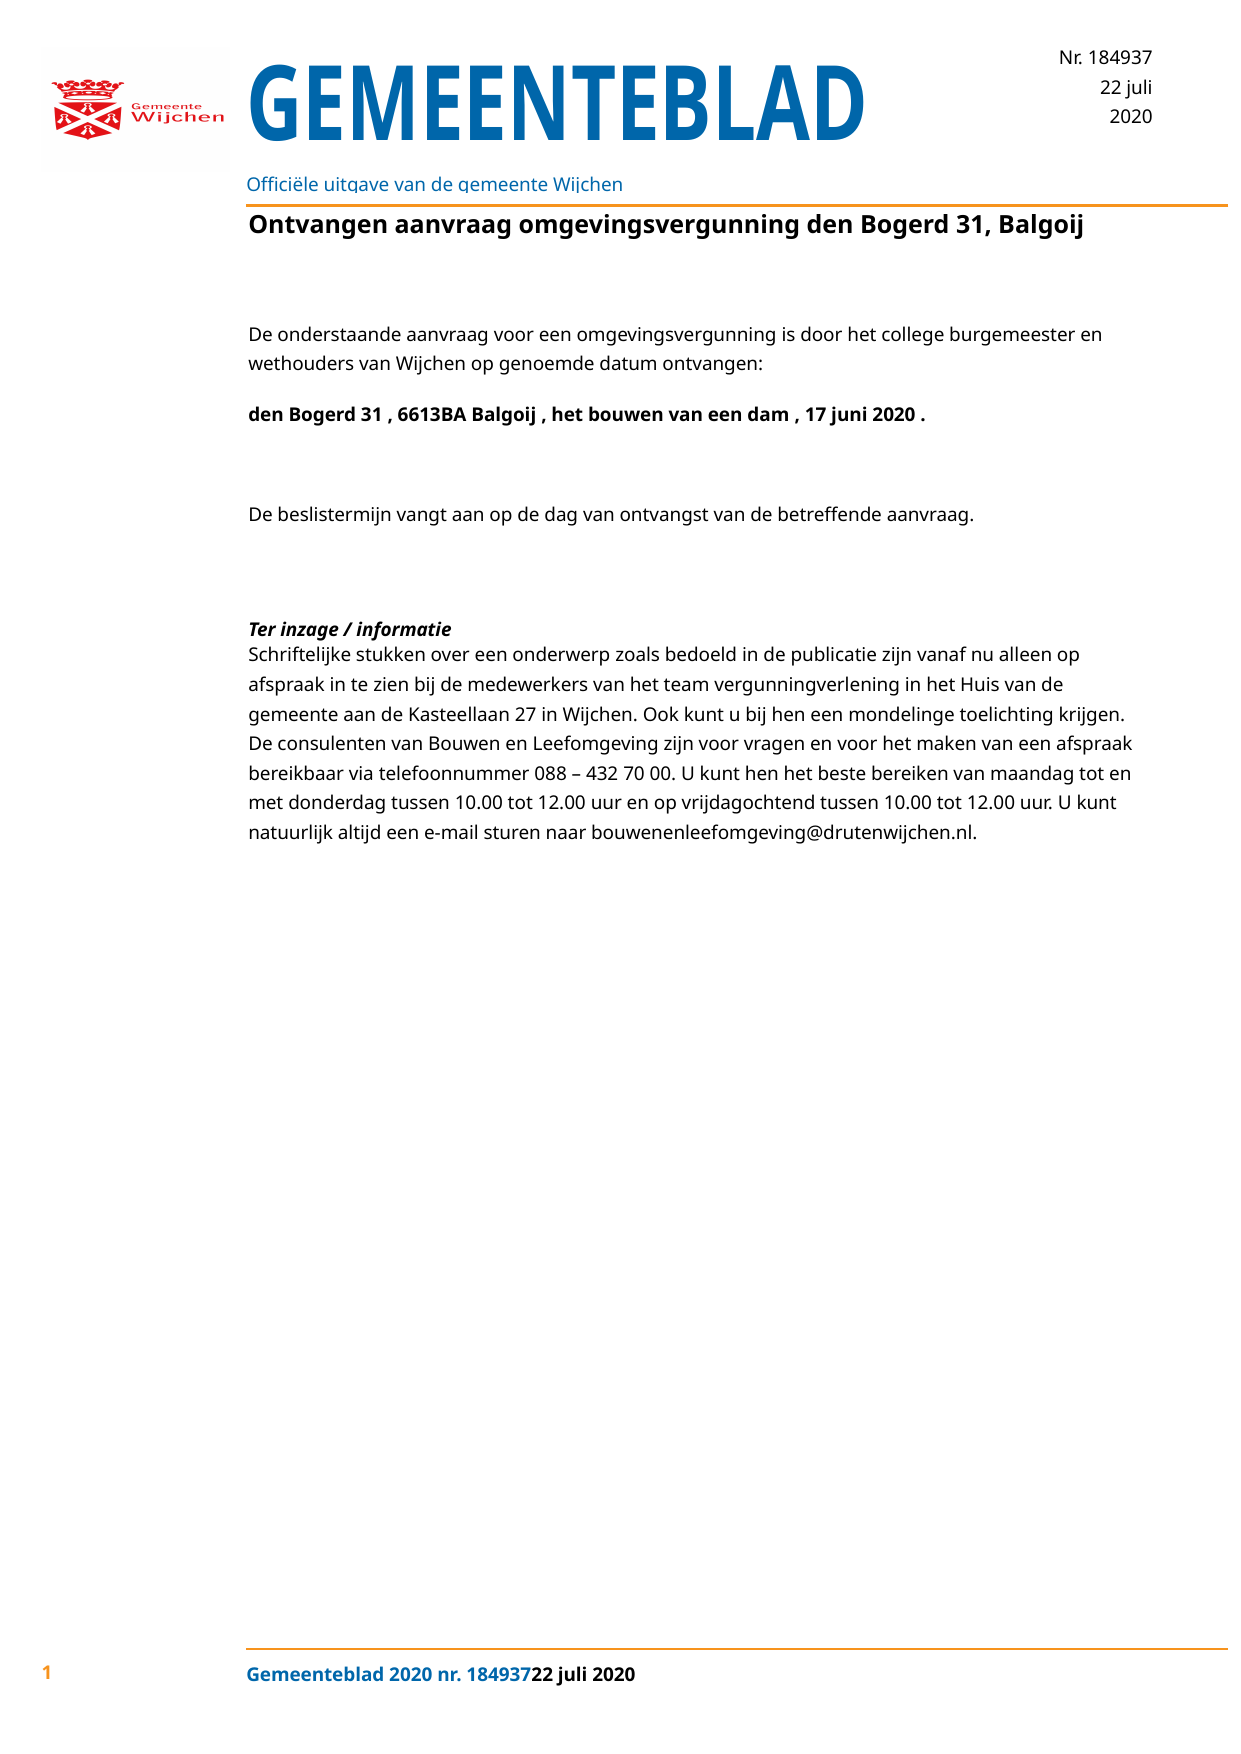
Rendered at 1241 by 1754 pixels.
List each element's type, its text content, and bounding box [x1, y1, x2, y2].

text De beslistermijn vangt aan op de dag van ontvangst van de betreffende aanvraag. [248, 502, 1152, 527]
text De onderstaande aanvraag voor een omgevingsvergunning is door het college burgemeester en wethouders van Wijchen op genoemde datum ontvangen: [248, 321, 1152, 376]
picture [41, 47, 231, 172]
text Schriftelijke stukken over een onderwerp zoals bedoeld in de publicatie zijn vanaf nu alleen op afspraak in te zien bij de medewerkers van het team vergunningverlening in het Huis van de gemeente aan de Kasteellaan 27 in Wijchen. Ook kunt u bij hen een mondelinge toelichting krijgen. De consulenten van Bouwen en Leefomgeving zijn voor vragen en voor het maken van een afspraak bereikbaar via telefoonnummer 088 – 432 70 00. U kunt hen het beste bereiken van maandag tot en met donderdag tussen 10.00 tot 12.00 uur en op vrijdagochtend tussen 10.00 tot 12.00 uur. U kunt natuurlijk altijd een e-mail sturen naar bouwenenleefomgeving@drutenwijchen.nl. [248, 642, 1152, 845]
text den Bogerd 31 , 6613BA Balgoij , het bouwen van een dam , 17 juni 2020 . [248, 401, 1152, 426]
text Ter inzage / informatie [248, 616, 1152, 642]
text Ontvangen aanvraag omgevingsvergunning den Bogerd 31, Balgoij [248, 207, 1152, 241]
